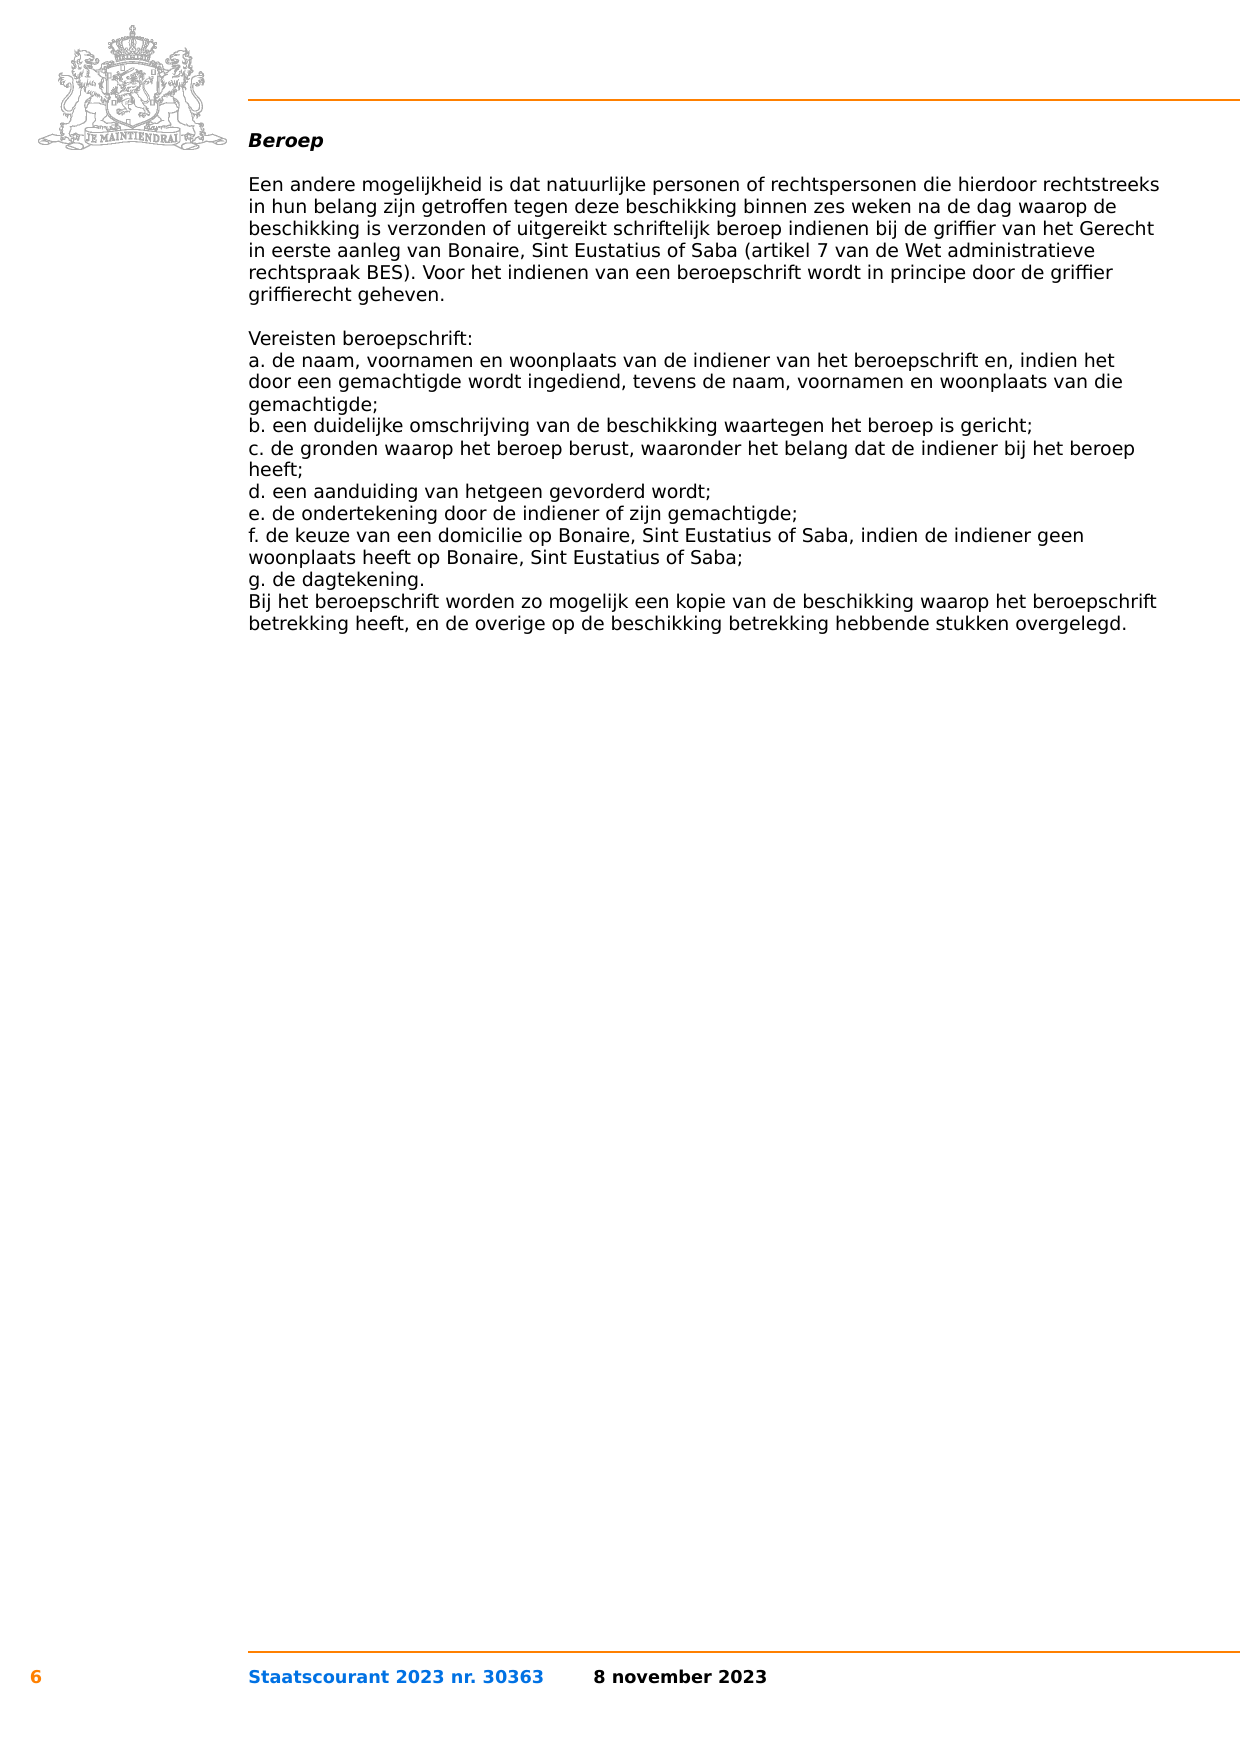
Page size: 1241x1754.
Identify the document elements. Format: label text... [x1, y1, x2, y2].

text d. een aanduiding van hetgeen gevorderd wordt; [248, 481, 1163, 503]
text a. de naam, voornamen en woonplaats van de indiener van het beroepschrift en, indien het door een gemachtigde wordt ingediend, tevens de naam, voornamen en woonplaats van die gemachtigde; [248, 349, 1163, 415]
text c. de gronden waarop het beroep berust, waaronder het belang dat de indiener bij het beroep heeft; [248, 437, 1163, 481]
text b. een duidelijke omschrijving van de beschikking waartegen het beroep is gericht; [248, 415, 1163, 437]
text e. de ondertekening door de indiener of zijn gemachtigde; [248, 503, 1163, 525]
picture [38, 25, 227, 150]
text Bij het beroepschrift worden zo mogelijk een kopie van de beschikking waarop het beroepschrift betrekking heeft, en de overige op de beschikking betrekking hebbende stukken overgelegd. [248, 591, 1163, 635]
text Vereisten beroepschrift: [248, 327, 1163, 349]
subtitle Beroep [248, 130, 1163, 152]
text f. de keuze van een domicilie op Bonaire, Sint Eustatius of Saba, indien de indiener geen woonplaats heeft op Bonaire, Sint Eustatius of Saba; [248, 525, 1163, 569]
text g. de dagtekening. [248, 569, 1163, 591]
text Een andere mogelijkheid is dat natuurlijke personen of rechtspersonen die hierdoor rechtstreeks in hun belang zijn getroffen tegen deze beschikking binnen zes weken na de dag waarop de beschikking is verzonden of uitgereikt schriftelijk beroep indienen bij de griffier van het Gerecht in eerste aanleg van Bonaire, Sint Eustatius of Saba (artikel 7 van de Wet administratieve rechtspraak BES). Voor het indienen van een beroepschrift wordt in principe door de griffier griffierecht geheven. [248, 174, 1163, 306]
